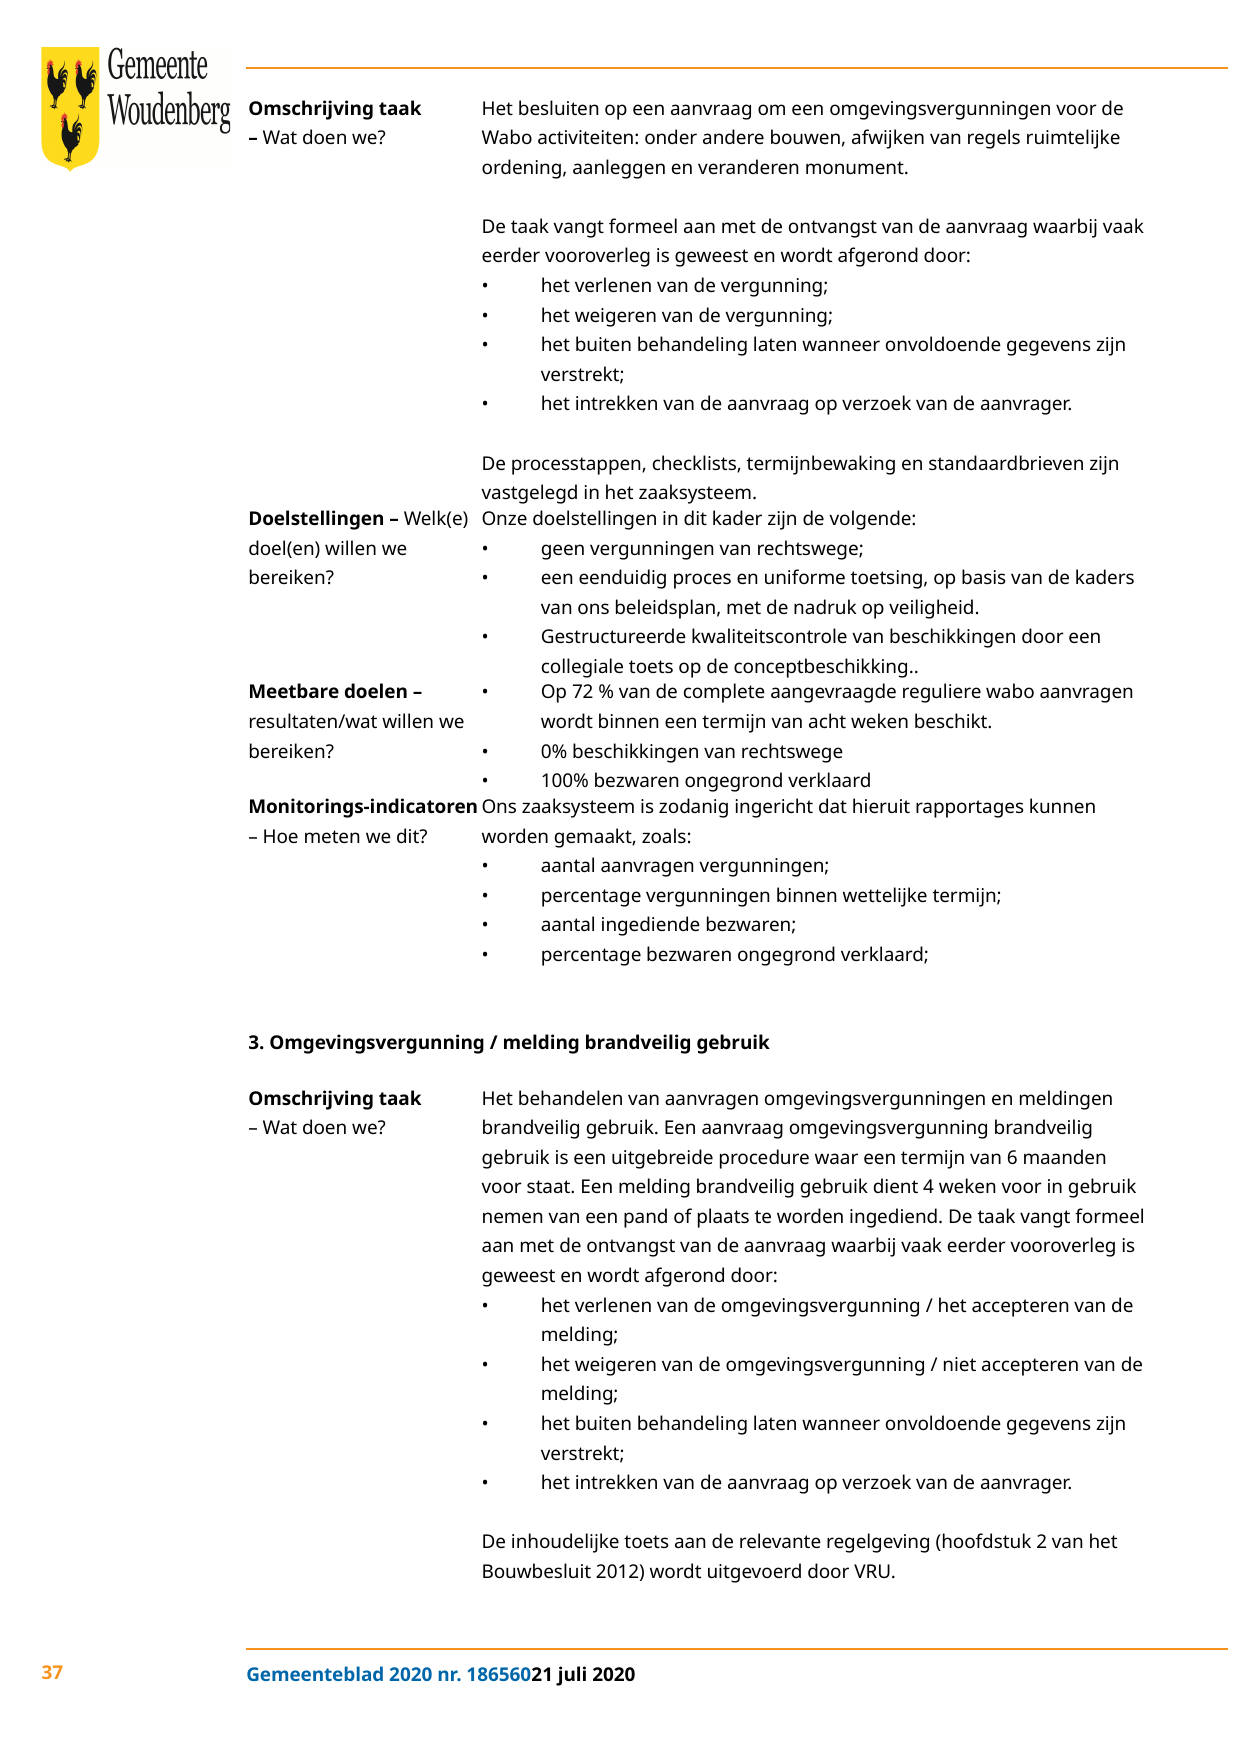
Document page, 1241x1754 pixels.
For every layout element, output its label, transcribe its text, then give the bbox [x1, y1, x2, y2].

table_cell Monitorings-indicatoren – Hoe meten we dit? [248, 793, 481, 996]
table_cell Doelstellingen – Welk(e) doel(en) willen we bereiken? [248, 505, 481, 679]
table_cell Meetbare doelen – resultaten/wat willen we bereiken? [248, 679, 481, 793]
table_cell Op 72 % van de complete aangevraagde reguliere wabo aanvragen wordt binnen een termijn van acht weken beschikt. 0% beschikkingen van rechtswege 100% bezwaren ongegrond verklaard [481, 679, 1152, 793]
picture [41, 47, 231, 172]
table_cell Het behandelen van aanvragen omgevingsvergunningen en meldingen brandveilig gebruik. Een aanvraag omgevingsvergunning brandveilig gebruik is een uitgebreide procedure waar een termijn van 6 maanden voor staat. Een melding brandveilig gebruik dient 4 weken voor in gebruik nemen van een pand of plaats te worden ingediend. De taak vangt formeel aan met de ontvangst van de aanvraag waarbij vaak eerder vooroverleg is geweest en wordt afgerond door: het verlenen van de omgevingsvergunning / het accepteren van de melding; het weigeren van de omgevingsvergunning / niet accepteren van de melding; het buiten behandeling laten wanneer onvoldoende gegevens zijn verstrekt; het intrekken van de aanvraag op verzoek van de aanvrager. De inhoudelijke toets aan de relevante regelgeving (hoofdstuk 2 van het Bouwbesluit 2012) wordt uitgevoerd door VRU. [481, 1085, 1152, 1584]
table_cell Omschrijving taak – Wat doen we? [248, 95, 481, 505]
table_cell Ons zaaksysteem is zodanig ingericht dat hieruit rapportages kunnen worden gemaakt, zoals: aantal aanvragen vergunningen; percentage vergunningen binnen wettelijke termijn; aantal ingediende bezwaren; percentage bezwaren ongegrond verklaard; [481, 793, 1152, 996]
table_cell Het besluiten op een aanvraag om een omgevingsvergunningen voor de Wabo activiteiten: onder andere bouwen, afwijken van regels ruimtelijke ordening, aanleggen en veranderen monument. De taak vangt formeel aan met de ontvangst van de aanvraag waarbij vaak eerder vooroverleg is geweest en wordt afgerond door: het verlenen van de vergunning; het weigeren van de vergunning; het buiten behandeling laten wanneer onvoldoende gegevens zijn verstrekt; het intrekken van de aanvraag op verzoek van de aanvrager. De processtappen, checklists, termijnbewaking en standaardbrieven zijn vastgelegd in het zaaksysteem. [481, 95, 1152, 505]
table_cell Onze doelstellingen in dit kader zijn de volgende: geen vergunningen van rechtswege; een eenduidig proces en uniforme toetsing, op basis van de kaders van ons beleidsplan, met de nadruk op veiligheid. Gestructureerde kwaliteitscontrole van beschikkingen door een collegiale toets op de conceptbeschikking.. [481, 505, 1152, 679]
table_header 3. Omgevingsvergunning / melding brandveilig gebruik [248, 1029, 1152, 1085]
table_cell Omschrijving taak – Wat doen we? [248, 1085, 481, 1584]
